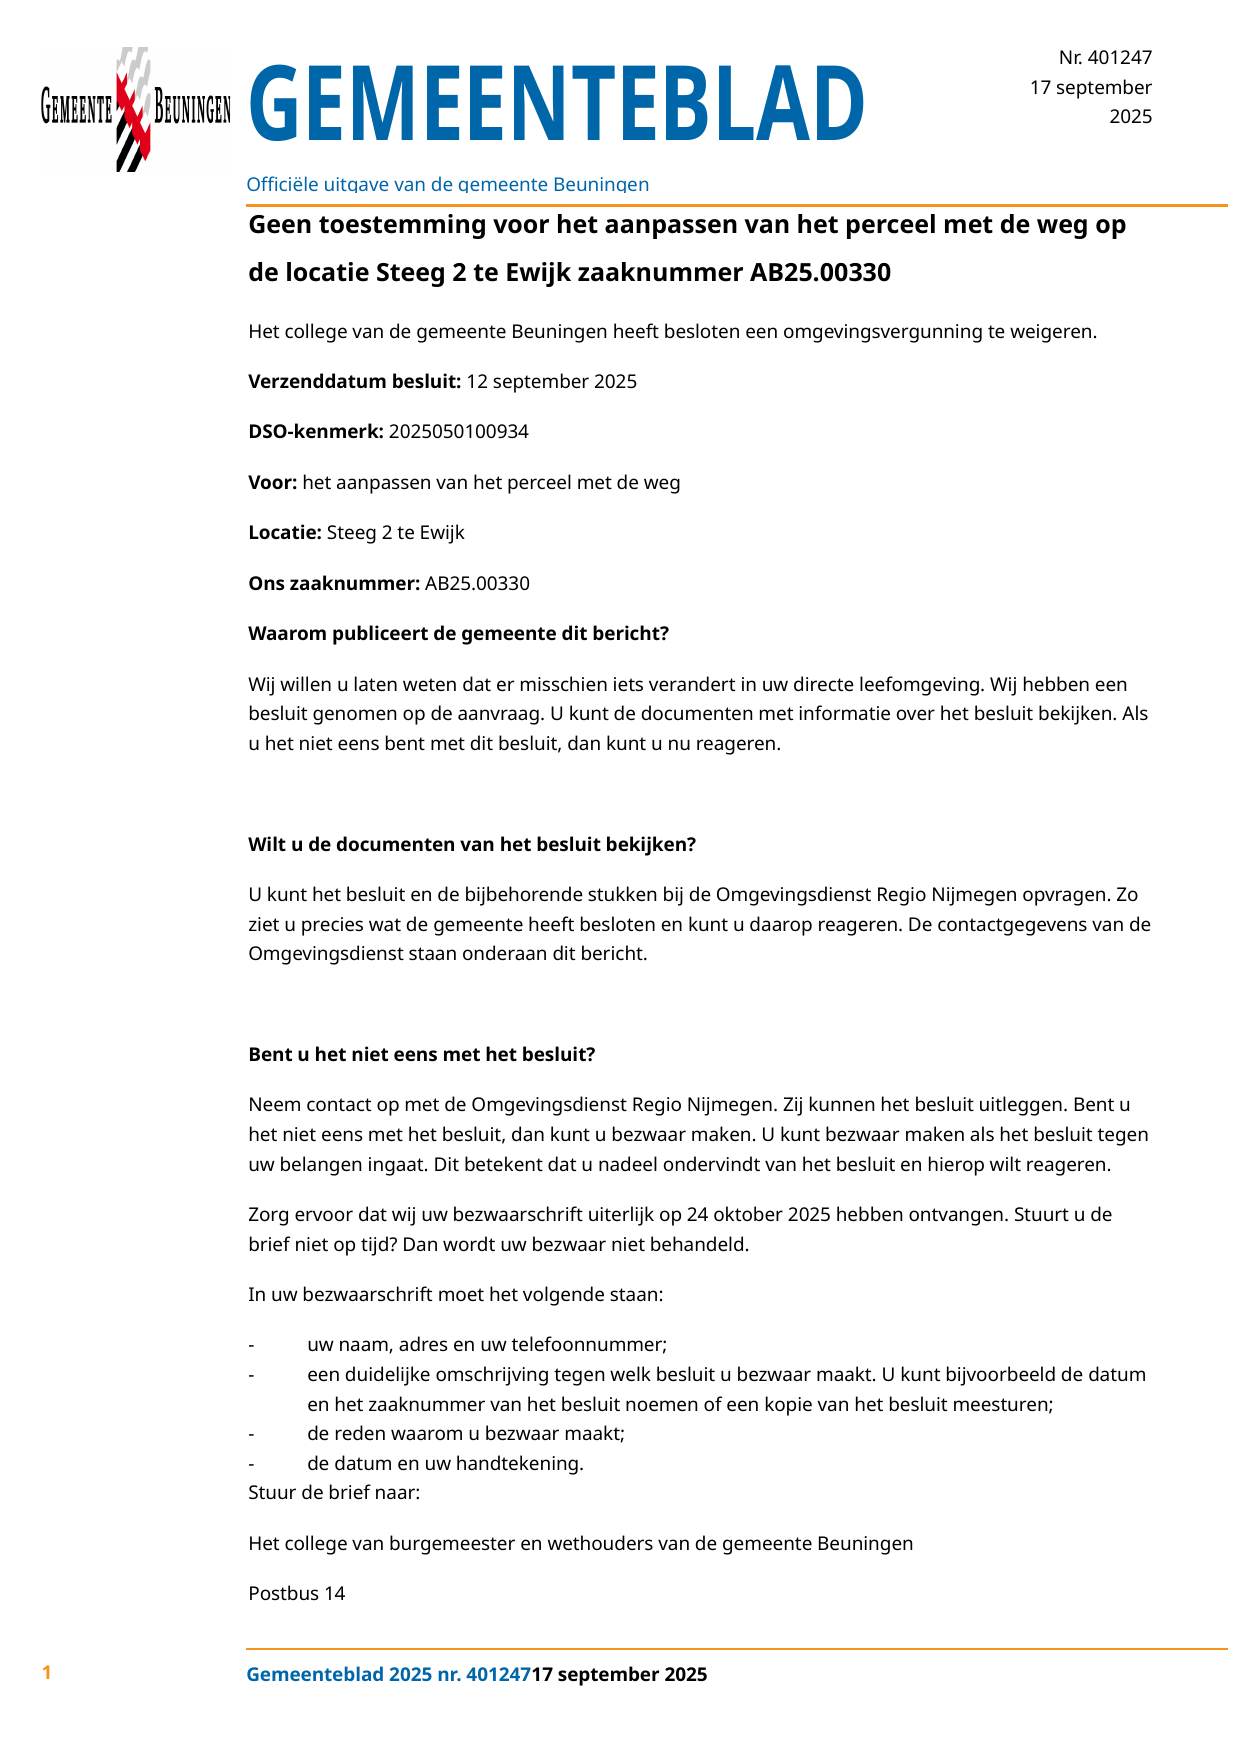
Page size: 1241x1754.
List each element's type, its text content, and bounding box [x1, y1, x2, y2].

text Postbus 14 [248, 1580, 1152, 1606]
list uw naam, adres en uw telefoonnummer; [248, 1332, 1152, 1357]
text Het college van burgemeester en wethouders van de gemeente Beuningen [248, 1530, 1152, 1556]
text Wij willen u laten weten dat er misschien iets verandert in uw directe leefomgeving. Wij hebben een besluit genomen op de aanvraag. U kunt de documenten met informatie over het besluit bekijken. Als u het niet eens bent met dit besluit, dan kunt u nu reageren. [248, 671, 1152, 756]
text Verzenddatum besluit: 12 september 2025 [248, 368, 1152, 394]
text Voor: het aanpassen van het perceel met de weg [248, 469, 1152, 495]
text Geen toestemming voor het aanpassen van het perceel met de weg op de locatie Steeg 2 te Ewijk zaaknummer AB25.00330 [248, 207, 1152, 288]
text Neem contact op met de Omgevingsdienst Regio Nijmegen. Zij kunnen het besluit uitleggen. Bent u het niet eens met het besluit, dan kunt u bezwaar maken. U kunt bezwaar maken als het besluit tegen uw belangen ingaat. Dit betekent dat u nadeel ondervindt van het besluit en hierop wilt reageren. [248, 1092, 1152, 1177]
text Het college van de gemeente Beuningen heeft besloten een omgevingsvergunning te weigeren. [248, 318, 1152, 344]
text Zorg ervoor dat wij uw bezwaarschrift uiterlijk op 24 oktober 2025 hebben ontvangen. Stuurt u de brief niet op tijd? Dan wordt uw bezwaar niet behandeld. [248, 1201, 1152, 1257]
text Locatie: Steeg 2 te Ewijk [248, 519, 1152, 545]
text Bent u het niet eens met het besluit? [248, 1041, 1152, 1067]
text Stuur de brief naar: [248, 1479, 1152, 1505]
list de datum en uw handtekening. [248, 1450, 1152, 1476]
text DSO-kenmerk: 2025050100934 [248, 419, 1152, 444]
list een duidelijke omschrijving tegen welk besluit u bezwaar maakt. U kunt bijvoorbeeld de datum en het zaaknummer van het besluit noemen of een kopie van het besluit meesturen; [248, 1361, 1152, 1417]
picture [41, 47, 231, 172]
text Ons zaaknummer: AB25.00330 [248, 570, 1152, 596]
text U kunt het besluit en de bijbehorende stukken bij de Omgevingsdienst Regio Nijmegen opvragen. Zo ziet u precies wat de gemeente heeft besloten en kunt u daarop reageren. De contactgegevens van de Omgevingsdienst staan onderaan dit bericht. [248, 881, 1152, 966]
list de reden waarom u bezwaar maakt; [248, 1420, 1152, 1446]
text In uw bezwaarschrift moet het volgende staan: [248, 1281, 1152, 1307]
text Waarom publiceert de gemeente dit bericht? [248, 620, 1152, 646]
text Wilt u de documenten van het besluit bekijken? [248, 831, 1152, 857]
